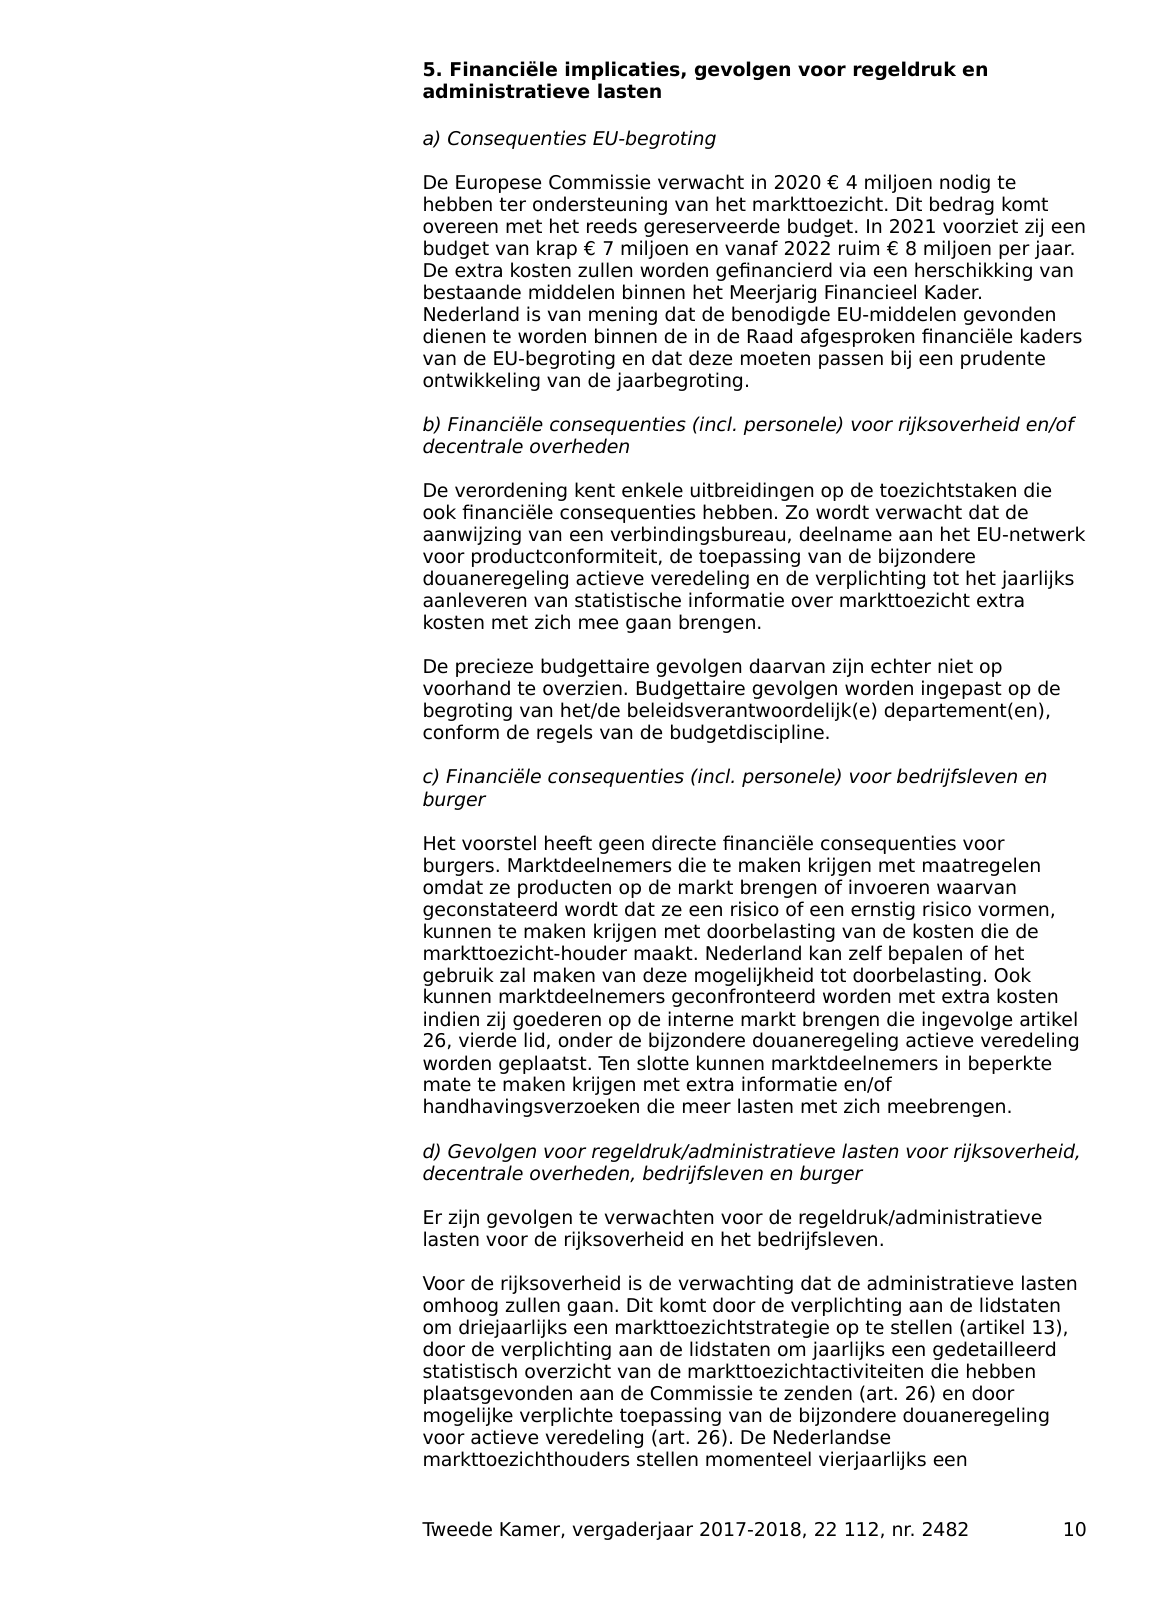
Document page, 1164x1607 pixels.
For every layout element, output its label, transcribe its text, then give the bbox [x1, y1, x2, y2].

subtitle c) Financiële consequenties (incl. personele) voor bedrijfsleven en burger [422, 766, 1087, 810]
subtitle b) Financiële consequenties (incl. personele) voor rijksoverheid en/of decentrale overheden [422, 414, 1087, 458]
subtitle 5. Financiële implicaties, gevolgen voor regeldruk en administratieve lasten [422, 59, 1087, 103]
text Voor de rijksoverheid is de verwachting dat de administratieve lasten omhoog zullen gaan. Dit komt door de verplichting aan de lidstaten om driejaarlijks een markttoezichtstrategie op te stellen (artikel 13), door de verplichting aan de lidstaten om jaarlijks een gedetailleerd statistisch overzicht van de markttoezichtactiviteiten die hebben plaatsgevonden aan de Commissie te zenden (art. 26) en door mogelijke verplichte toepassing van de bijzondere douaneregeling voor actieve veredeling (art. 26). De Nederlandse markttoezichthouders stellen momenteel vierjaarlijks een [422, 1273, 1087, 1471]
text De Europese Commissie verwacht in 2020 € 4 miljoen nodig te hebben ter ondersteuning van het markttoezicht. Dit bedrag komt overeen met het reeds gereserveerde budget. In 2021 voorziet zij een budget van krap € 7 miljoen en vanaf 2022 ruim € 8 miljoen per jaar. De extra kosten zullen worden gefinancierd via een herschikking van bestaande middelen binnen het Meerjarig Financieel Kader. Nederland is van mening dat de benodigde EU-middelen gevonden dienen te worden binnen de in de Raad afgesproken financiële kaders van de EU-begroting en dat deze moeten passen bij een prudente ontwikkeling van de jaarbegroting. [422, 172, 1087, 392]
subtitle a) Consequenties EU-begroting [422, 128, 1087, 150]
text Er zijn gevolgen te verwachten voor de regeldruk/administratieve lasten voor de rijksoverheid en het bedrijfsleven. [422, 1207, 1087, 1251]
text Het voorstel heeft geen directe financiële consequenties voor burgers. Marktdeelnemers die te maken krijgen met maatregelen omdat ze producten op de markt brengen of invoeren waarvan geconstateerd wordt dat ze een risico of een ernstig risico vormen, kunnen te maken krijgen met doorbelasting van de kosten die de markttoezicht-houder maakt. Nederland kan zelf bepalen of het gebruik zal maken van deze mogelijkheid tot doorbelasting. Ook kunnen marktdeelnemers geconfronteerd worden met extra kosten indien zij goederen op de interne markt brengen die ingevolge artikel 26, vierde lid, onder de bijzondere douaneregeling actieve veredeling worden geplaatst. Ten slotte kunnen marktdeelnemers in beperkte mate te maken krijgen met extra informatie en/of handhavingsverzoeken die meer lasten met zich meebrengen. [422, 833, 1087, 1118]
text De verordening kent enkele uitbreidingen op de toezichtstaken die ook financiële consequenties hebben. Zo wordt verwacht dat de aanwijzing van een verbindingsbureau, deelname aan het EU-netwerk voor productconformiteit, de toepassing van de bijzondere douaneregeling actieve veredeling en de verplichting tot het jaarlijks aanleveren van statistische informatie over markttoezicht extra kosten met zich mee gaan brengen. [422, 480, 1087, 634]
subtitle d) Gevolgen voor regeldruk/administratieve lasten voor rijksoverheid, decentrale overheden, bedrijfsleven en burger [422, 1141, 1087, 1184]
text De precieze budgettaire gevolgen daarvan zijn echter niet op voorhand te overzien. Budgettaire gevolgen worden ingepast op de begroting van het/de beleidsverantwoordelijk(e) departement(en), conform de regels van de budgetdiscipline. [422, 656, 1087, 744]
